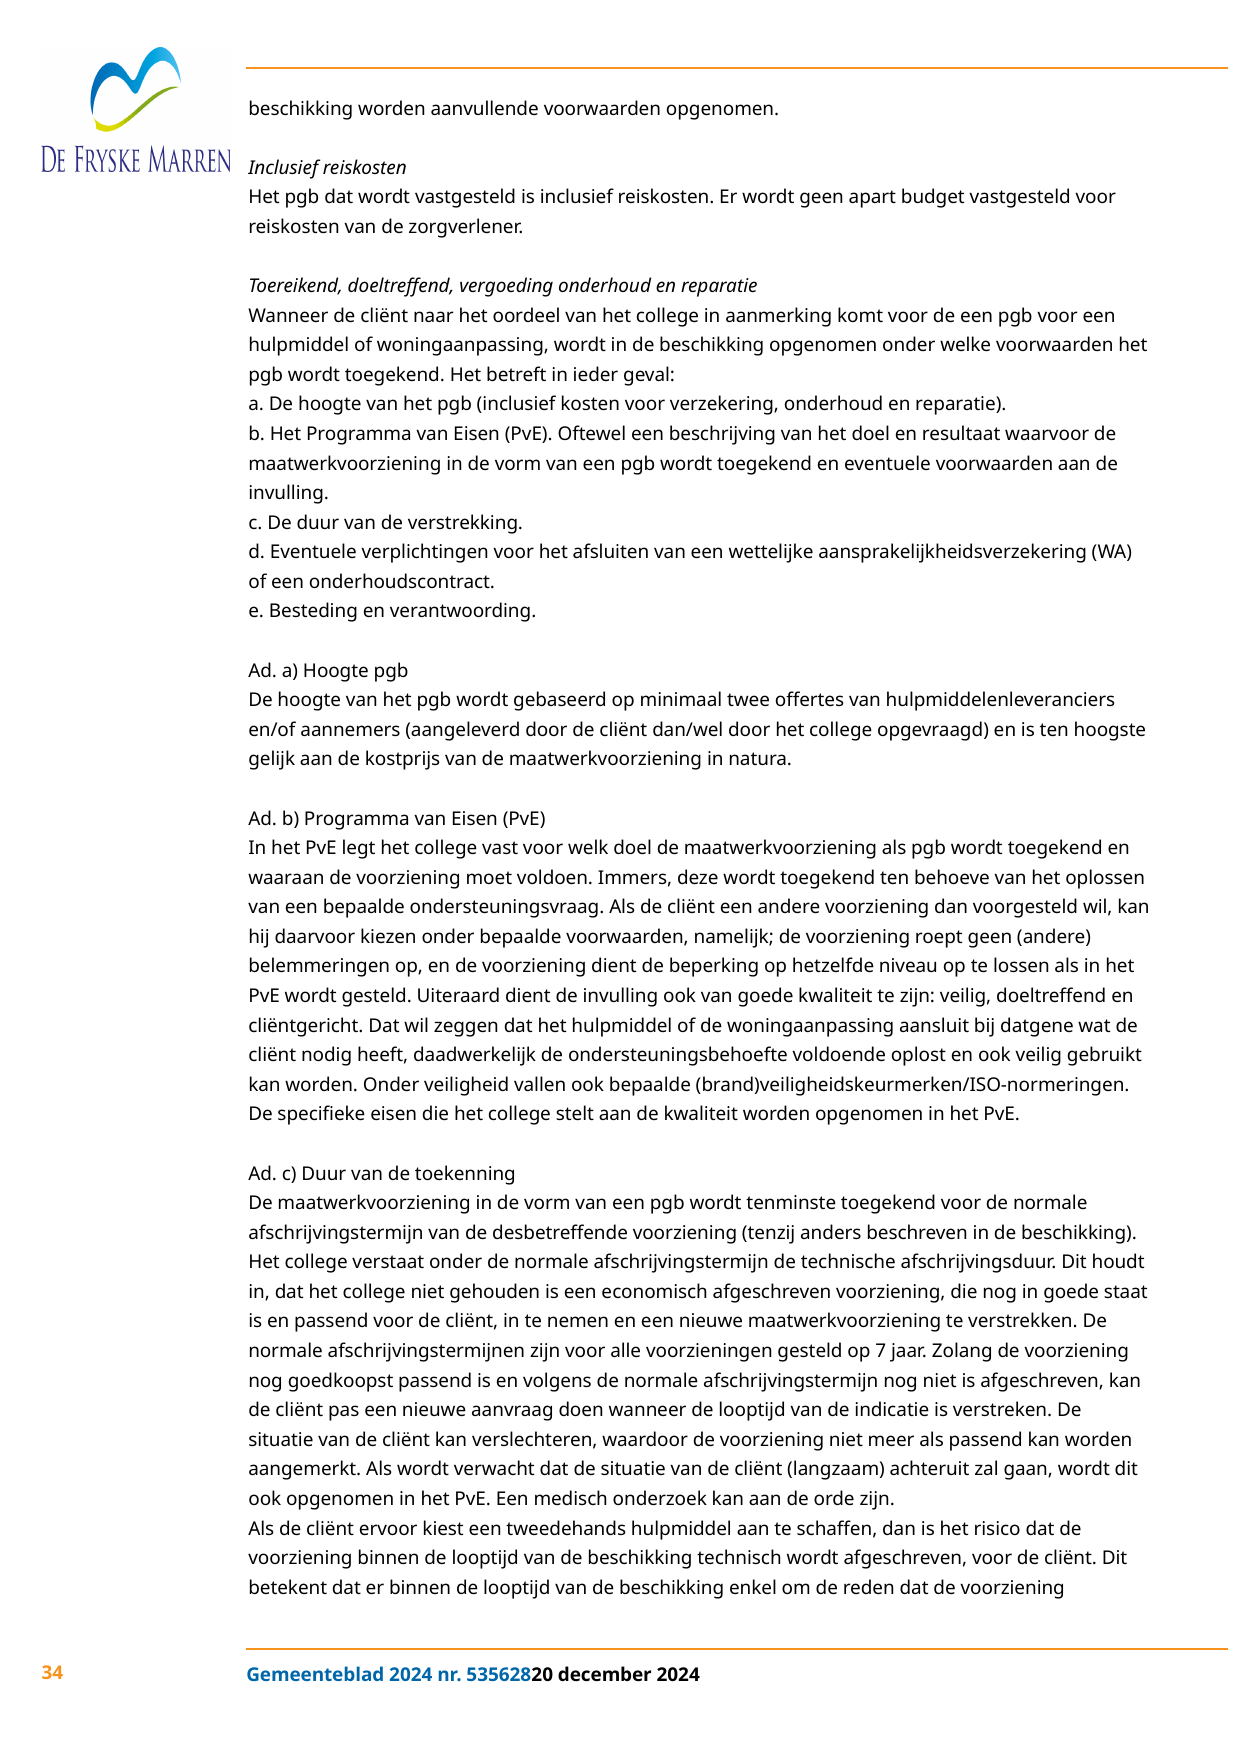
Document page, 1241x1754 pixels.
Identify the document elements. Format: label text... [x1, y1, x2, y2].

text De hoogte van het pgb wordt gebaseerd op minimaal twee offertes van hulpmiddelenleveranciers en/of aannemers (aangeleverd door de cliënt dan/wel door het college opgevraagd) en is ten hoogste gelijk aan de kostprijs van de maatwerkvoorziening in natura. [248, 686, 1152, 771]
text beschikking worden aanvullende voorwaarden opgenomen. [248, 95, 1152, 121]
text e. Besteding en verantwoording. [248, 598, 1152, 623]
text d. Eventuele verplichtingen voor het afsluiten van een wettelijke aansprakelijkheidsverzekering (WA) of een onderhoudscontract. [248, 538, 1152, 594]
text Als de cliënt ervoor kiest een tweedehands hulpmiddel aan te schaffen, dan is het risico dat de voorziening binnen de looptijd van de beschikking technisch wordt afgeschreven, voor de cliënt. Dit betekent dat er binnen de looptijd van de beschikking enkel om de reden dat de voorziening [248, 1515, 1152, 1600]
text Wanneer de cliënt naar het oordeel van het college in aanmerking komt voor de een pgb voor een hulpmiddel of woningaanpassing, wordt in de beschikking opgenomen onder welke voorwaarden het pgb wordt toegekend. Het betreft in ieder geval: [248, 302, 1152, 387]
text Toereikend, doeltreffend, vergoeding onderhoud en reparatie [248, 272, 1152, 298]
text b. Het Programma van Eisen (PvE). Oftewel een beschrijving van het doel en resultaat waarvoor de maatwerkvoorziening in de vorm van een pgb wordt toegekend en eventuele voorwaarden aan de invulling. [248, 420, 1152, 505]
text c. De duur van de verstrekking. [248, 509, 1152, 535]
text Ad. b) Programma van Eisen (PvE) [248, 805, 1152, 831]
text Het pgb dat wordt vastgesteld is inclusief reiskosten. Er wordt geen apart budget vastgesteld voor reiskosten van de zorgverlener. [248, 183, 1152, 239]
text In het PvE legt het college vast voor welk doel de maatwerkvoorziening als pgb wordt toegekend en waaraan de voorziening moet voldoen. Immers, deze wordt toegekend ten behoeve van het oplossen van een bepaalde ondersteuningsvraag. Als de cliënt een andere voorziening dan voorgesteld wil, kan hij daarvoor kiezen onder bepaalde voorwaarden, namelijk; de voorziening roept geen (andere) belemmeringen op, en de voorziening dient de beperking op hetzelfde niveau op te lossen als in het PvE wordt gesteld. Uiteraard dient de invulling ook van goede kwaliteit te zijn: veilig, doeltreffend en cliëntgericht. Dat wil zeggen dat het hulpmiddel of de woningaanpassing aansluit bij datgene wat de cliënt nodig heeft, daadwerkelijk de ondersteuningsbehoefte voldoende oplost en ook veilig gebruikt kan worden. Onder veiligheid vallen ook bepaalde (brand)veiligheidskeurmerken/ISO-normeringen. De specifieke eisen die het college stelt aan de kwaliteit worden opgenomen in het PvE. [248, 834, 1152, 1126]
text De maatwerkvoorziening in de vorm van een pgb wordt tenminste toegekend voor de normale afschrijvingstermijn van de desbetreffende voorziening (tenzij anders beschreven in de beschikking). Het college verstaat onder de normale afschrijvingstermijn de technische afschrijvingsduur. Dit houdt in, dat het college niet gehouden is een economisch afgeschreven voorziening, die nog in goede staat is en passend voor de cliënt, in te nemen en een nieuwe maatwerkvoorziening te verstrekken. De normale afschrijvingstermijnen zijn voor alle voorzieningen gesteld op 7 jaar. Zolang de voorziening nog goedkoopst passend is en volgens de normale afschrijvingstermijn nog niet is afgeschreven, kan de cliënt pas een nieuwe aanvraag doen wanneer de looptijd van de indicatie is verstreken. De situatie van de cliënt kan verslechteren, waardoor de voorziening niet meer als passend kan worden aangemerkt. Als wordt verwacht dat de situatie van de cliënt (langzaam) achteruit zal gaan, wordt dit ook opgenomen in het PvE. Een medisch onderzoek kan aan de orde zijn. [248, 1189, 1152, 1511]
text Ad. c) Duur van de toekenning [248, 1160, 1152, 1186]
text a. De hoogte van het pgb (inclusief kosten voor verzekering, onderhoud en reparatie). [248, 391, 1152, 416]
picture [41, 47, 231, 172]
text Ad. a) Hoogte pgb [248, 657, 1152, 683]
text Inclusief reiskosten [248, 154, 1152, 180]
